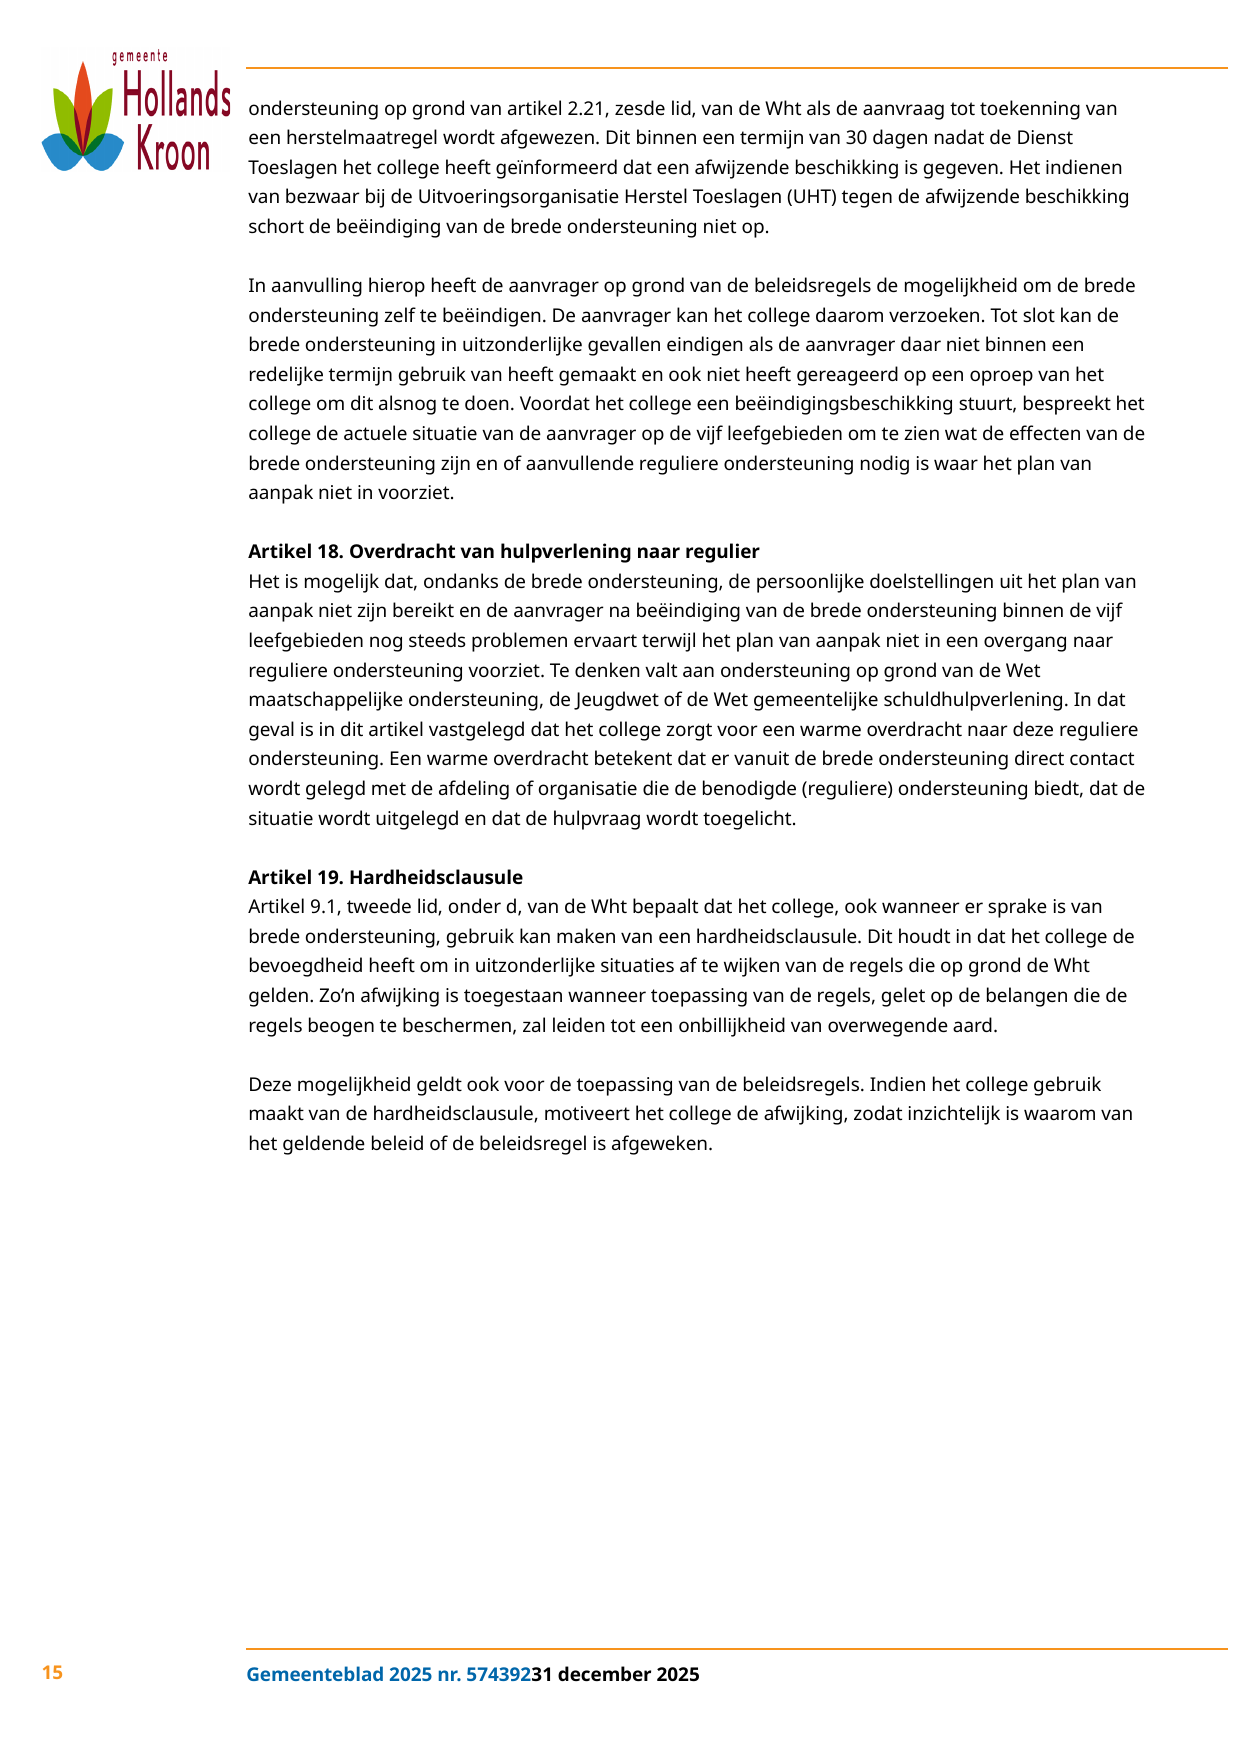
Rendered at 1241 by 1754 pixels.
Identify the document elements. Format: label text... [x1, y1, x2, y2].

text Het is mogelijk dat, ondanks de brede ondersteuning, de persoonlijke doelstellingen uit het plan van aanpak niet zijn bereikt en de aanvrager na beëindiging van de brede ondersteuning binnen de vijf leefgebieden nog steeds problemen ervaart terwijl het plan van aanpak niet in een overgang naar reguliere ondersteuning voorziet. Te denken valt aan ondersteuning op grond van de Wet maatschappelijke ondersteuning, de Jeugdwet of de Wet gemeentelijke schuldhulpverlening. In dat geval is in dit artikel vastgelegd dat het college zorgt voor een warme overdracht naar deze reguliere ondersteuning. Een warme overdracht betekent dat er vanuit de brede ondersteuning direct contact wordt gelegd met de afdeling of organisatie die de benodigde (reguliere) ondersteuning biedt, dat de situatie wordt uitgelegd en dat de hulpvraag wordt toegelicht. [248, 568, 1152, 831]
text In aanvulling hierop heeft de aanvrager op grond van de beleidsregels de mogelijkheid om de brede ondersteuning zelf te beëindigen. De aanvrager kan het college daarom verzoeken. Tot slot kan de brede ondersteuning in uitzonderlijke gevallen eindigen als de aanvrager daar niet binnen een redelijke termijn gebruik van heeft gemaakt en ook niet heeft gereageerd op een oproep van het college om dit alsnog te doen. Voordat het college een beëindigingsbeschikking stuurt, bespreekt het college de actuele situatie van de aanvrager op de vijf leefgebieden om te zien wat de effecten van de brede ondersteuning zijn en of aanvullende reguliere ondersteuning nodig is waar het plan van aanpak niet in voorziet. [248, 272, 1152, 505]
text ondersteuning op grond van artikel 2.21, zesde lid, van de Wht als de aanvraag tot toekenning van een herstelmaatregel wordt afgewezen. Dit binnen een termijn van 30 dagen nadat de Dienst Toeslagen het college heeft geïnformeerd dat een afwijzende beschikking is gegeven. Het indienen van bezwaar bij de Uitvoeringsorganisatie Herstel Toeslagen (UHT) tegen de afwijzende beschikking schort de beëindiging van de brede ondersteuning niet op. [248, 95, 1152, 239]
text Artikel 19. Hardheidsclausule [248, 864, 1152, 890]
text Artikel 18. Overdracht van hulpverlening naar regulier [248, 538, 1152, 564]
text Deze mogelijkheid geldt ook voor de toepassing van de beleidsregels. Indien het college gebruik maakt van de hardheidsclausule, motiveert het college de afwijking, zodat inzichtelijk is waarom van het geldende beleid of de beleidsregel is afgeweken. [248, 1071, 1152, 1156]
picture [41, 47, 231, 172]
text Artikel 9.1, tweede lid, onder d, van de Wht bepaalt dat het college, ook wanneer er sprake is van brede ondersteuning, gebruik kan maken van een hardheidsclausule. Dit houdt in dat het college de bevoegdheid heeft om in uitzonderlijke situaties af te wijken van de regels die op grond de Wht gelden. Zo’n afwijking is toegestaan wanneer toepassing van de regels, gelet op de belangen die de regels beogen te beschermen, zal leiden tot een onbillijkheid van overwegende aard. [248, 893, 1152, 1038]
